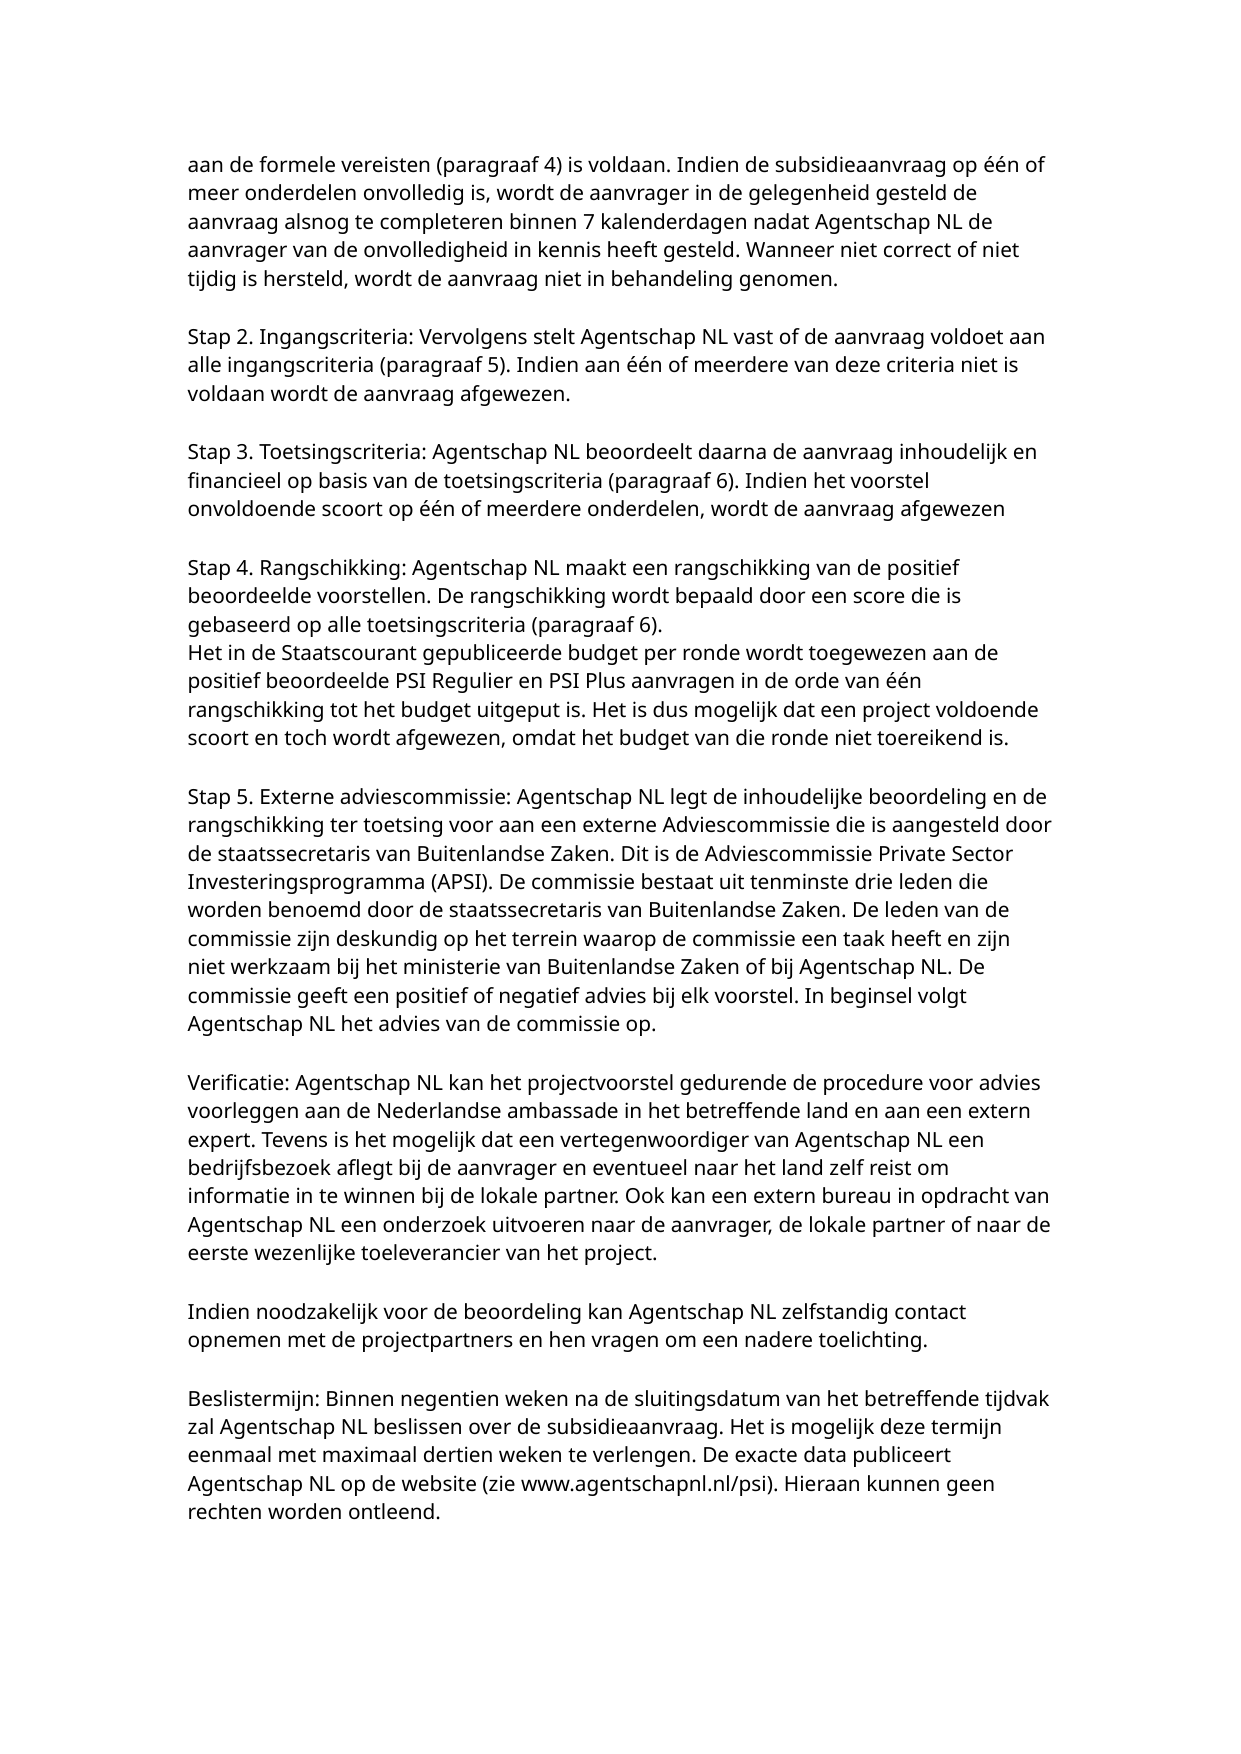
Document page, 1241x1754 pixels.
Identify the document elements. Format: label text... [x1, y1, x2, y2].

text Verificatie: Agentschap NL kan het projectvoorstel gedurende de procedure voor advies voorleggen aan de Nederlandse ambassade in het betreffende land en aan een extern expert. Tevens is het mogelijk dat een vertegenwoordiger van Agentschap NL een bedrijfsbezoek aflegt bij de aanvrager en eventueel naar het land zelf reist om informatie in te winnen bij de lokale partner. Ook kan een extern bureau in opdracht van Agentschap NL een onderzoek uitvoeren naar de aanvrager, de lokale partner of naar de eerste wezenlijke toeleverancier van het project. [187, 1068, 1053, 1267]
text Indien noodzakelijk voor de beoordeling kan Agentschap NL zelfstandig contact opnemen met de projectpartners en hen vragen om een nadere toelichting. [187, 1297, 1053, 1354]
text Stap 5. Externe adviescommissie: Agentschap NL legt de inhoudelijke beoordeling en de rangschikking ter toetsing voor aan een externe Adviescommissie die is aangesteld door de staatssecretaris van Buitenlandse Zaken. Dit is de Adviescommissie Private Sector Investeringsprogramma (APSI). De commissie bestaat uit tenminste drie leden die worden benoemd door de staatssecretaris van Buitenlandse Zaken. De leden van de commissie zijn deskundig op het terrein waarop de commissie een taak heeft en zijn niet werkzaam bij het ministerie van Buitenlandse Zaken of bij Agentschap NL. De commissie geeft een positief of negatief advies bij elk voorstel. In beginsel volgt Agentschap NL het advies van de commissie op. [187, 782, 1053, 1038]
text Stap 4. Rangschikking: Agentschap NL maakt een rangschikking van de positief beoordeelde voorstellen. De rangschikking wordt bepaald door een score die is gebaseerd op alle toetsingscriteria (paragraaf 6). [187, 553, 1053, 638]
text Beslistermijn: Binnen negentien weken na de sluitingsdatum van het betreffende tijdvak zal Agentschap NL beslissen over de subsidieaanvraag. Het is mogelijk deze termijn eenmaal met maximaal dertien weken te verlengen. De exacte data publiceert Agentschap NL op de website (zie www.agentschapnl.nl/psi). Hieraan kunnen geen rechten worden ontleend. [187, 1384, 1053, 1526]
text Stap 3. Toetsingscriteria: Agentschap NL beoordeelt daarna de aanvraag inhoudelijk en financieel op basis van de toetsingscriteria (paragraaf 6). Indien het voorstel onvoldoende scoort op één of meerdere onderdelen, wordt de aanvraag afgewezen [187, 437, 1053, 523]
text Stap 2. Ingangscriteria: Vervolgens stelt Agentschap NL vast of de aanvraag voldoet aan alle ingangscriteria (paragraaf 5). Indien aan één of meerdere van deze criteria niet is voldaan wordt de aanvraag afgewezen. [187, 322, 1053, 407]
text aan de formele vereisten (paragraaf 4) is voldaan. Indien de subsidieaanvraag op één of meer onderdelen onvolledig is, wordt de aanvrager in de gelegenheid gesteld de aanvraag alsnog te completeren binnen 7 kalenderdagen nadat Agentschap NL de aanvrager van de onvolledigheid in kennis heeft gesteld. Wanneer niet correct of niet tijdig is hersteld, wordt de aanvraag niet in behandeling genomen. [187, 150, 1053, 292]
text Het in de Staatscourant gepubliceerde budget per ronde wordt toegewezen aan de positief beoordeelde PSI Regulier en PSI Plus aanvragen in de orde van één rangschikking tot het budget uitgeput is. Het is dus mogelijk dat een project voldoende scoort en toch wordt afgewezen, omdat het budget van die ronde niet toereikend is. [187, 638, 1053, 752]
